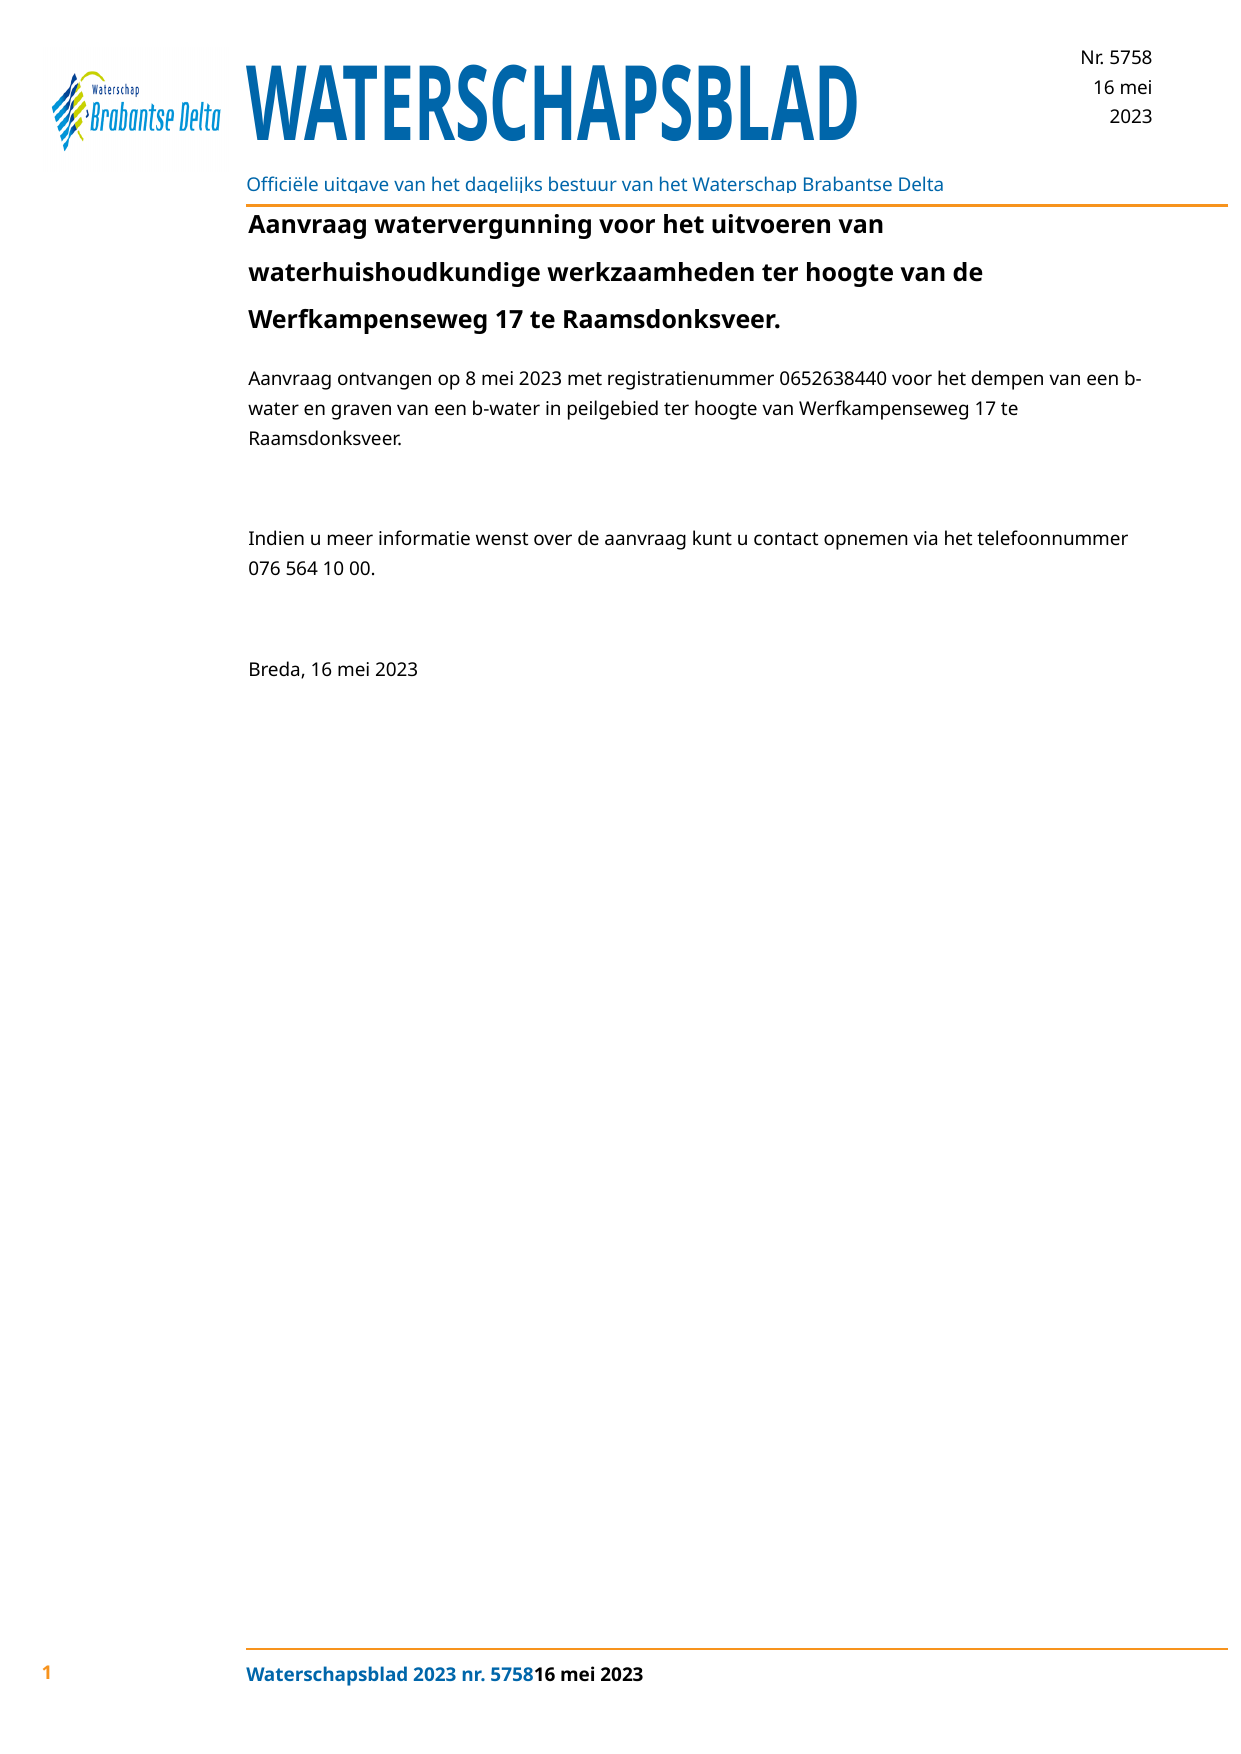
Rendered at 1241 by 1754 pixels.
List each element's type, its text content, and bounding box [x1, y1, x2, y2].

text Aanvraag watervergunning voor het uitvoeren van waterhuishoudkundige werkzaamheden ter hoogte van de Werfkampenseweg 17 te Raamsdonksveer. [248, 207, 1152, 336]
text Breda, 16 mei 2023 [248, 656, 1152, 682]
picture [41, 47, 231, 172]
text Aanvraag ontvangen op 8 mei 2023 met registratienummer 0652638440 voor het dempen van een b-water en graven van een b-water in peilgebied ter hoogte van Werfkampenseweg 17 te Raamsdonksveer. [248, 366, 1152, 450]
text Indien u meer informatie wenst over de aanvraag kunt u contact opnemen via het telefoonnummer 076 564 10 00. [248, 526, 1152, 581]
